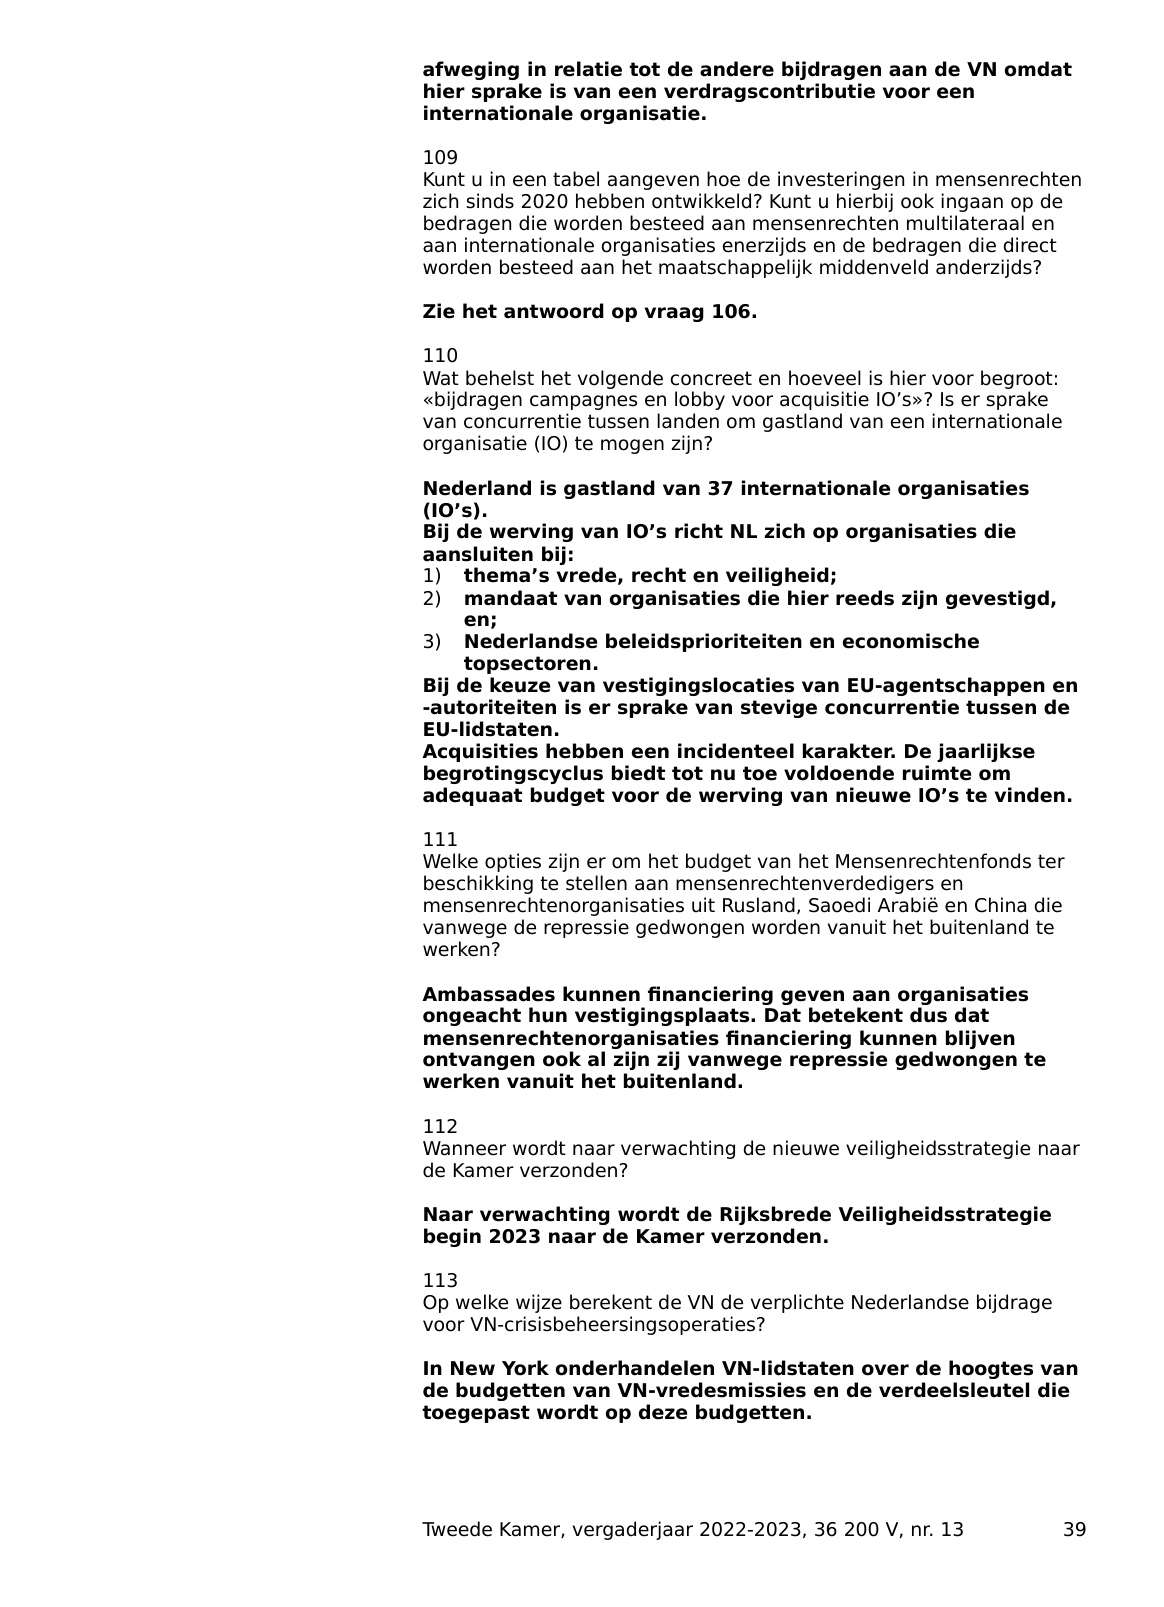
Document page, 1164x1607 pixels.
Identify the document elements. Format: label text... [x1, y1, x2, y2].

text Acquisities hebben een incidenteel karakter. De jaarlijkse begrotingscyclus biedt tot nu toe voldoende ruimte om adequaat budget voor de werving van nieuwe IO’s te vinden. [422, 741, 1087, 807]
text Naar verwachting wordt de Rijksbrede Veiligheidsstrategie begin 2023 naar de Kamer verzonden. [422, 1204, 1087, 1248]
text Bij de keuze van vestigingslocaties van EU-agentschappen en -autoriteiten is er sprake van stevige concurrentie tussen de EU-lidstaten. [422, 675, 1087, 741]
text 109 [422, 147, 1087, 169]
text Wat behelst het volgende concreet en hoeveel is hier voor begroot: «bijdragen campagnes en lobby voor acquisitie IO’s»? Is er sprake van concurrentie tussen landen om gastland van een internationale organisatie (IO) te mogen zijn? [422, 367, 1087, 455]
text 2) mandaat van organisaties die hier reeds zijn gevestigd, en; [422, 587, 1087, 631]
text 113 [422, 1270, 1087, 1292]
text 112 [422, 1116, 1087, 1137]
text afweging in relatie tot de andere bijdragen aan de VN omdat hier sprake is van een verdragscontributie voor een internationale organisatie. [422, 59, 1087, 125]
text 3) Nederlandse beleidsprioriteiten en economische topsectoren. [422, 631, 1087, 675]
text Wanneer wordt naar verwachting de nieuwe veiligheidsstrategie naar de Kamer verzonden? [422, 1137, 1087, 1181]
text 110 [422, 345, 1087, 367]
text 1) thema’s vrede, recht en veiligheid; [422, 565, 1087, 587]
text Nederland is gastland van 37 internationale organisaties (IO’s). [422, 477, 1087, 521]
text Welke opties zijn er om het budget van het Mensenrechtenfonds ter beschikking te stellen aan mensenrechtenverdedigers en mensenrechtenorganisaties uit Rusland, Saoedi Arabië en China die vanwege de repressie gedwongen worden vanuit het buitenland te werken? [422, 851, 1087, 961]
text Kunt u in een tabel aangeven hoe de investeringen in mensenrechten zich sinds 2020 hebben ontwikkeld? Kunt u hierbij ook ingaan op de bedragen die worden besteed aan mensenrechten multilateraal en aan internationale organisaties enerzijds en de bedragen die direct worden besteed aan het maatschappelijk middenveld anderzijds? [422, 169, 1087, 279]
text Op welke wijze berekent de VN de verplichte Nederlandse bijdrage voor VN-crisisbeheersingsoperaties? [422, 1292, 1087, 1336]
text Bij de werving van IO’s richt NL zich op organisaties die aansluiten bij: [422, 521, 1087, 565]
text 111 [422, 829, 1087, 851]
text Ambassades kunnen financiering geven aan organisaties ongeacht hun vestigingsplaats. Dat betekent dus dat mensenrechtenorganisaties financiering kunnen blijven ontvangen ook al zijn zij vanwege repressie gedwongen te werken vanuit het buitenland. [422, 983, 1087, 1093]
text Zie het antwoord op vraag 106. [422, 301, 1087, 323]
text In New York onderhandelen VN-lidstaten over de hoogtes van de budgetten van VN-vredesmissies en de verdeelsleutel die toegepast wordt op deze budgetten. [422, 1358, 1087, 1424]
